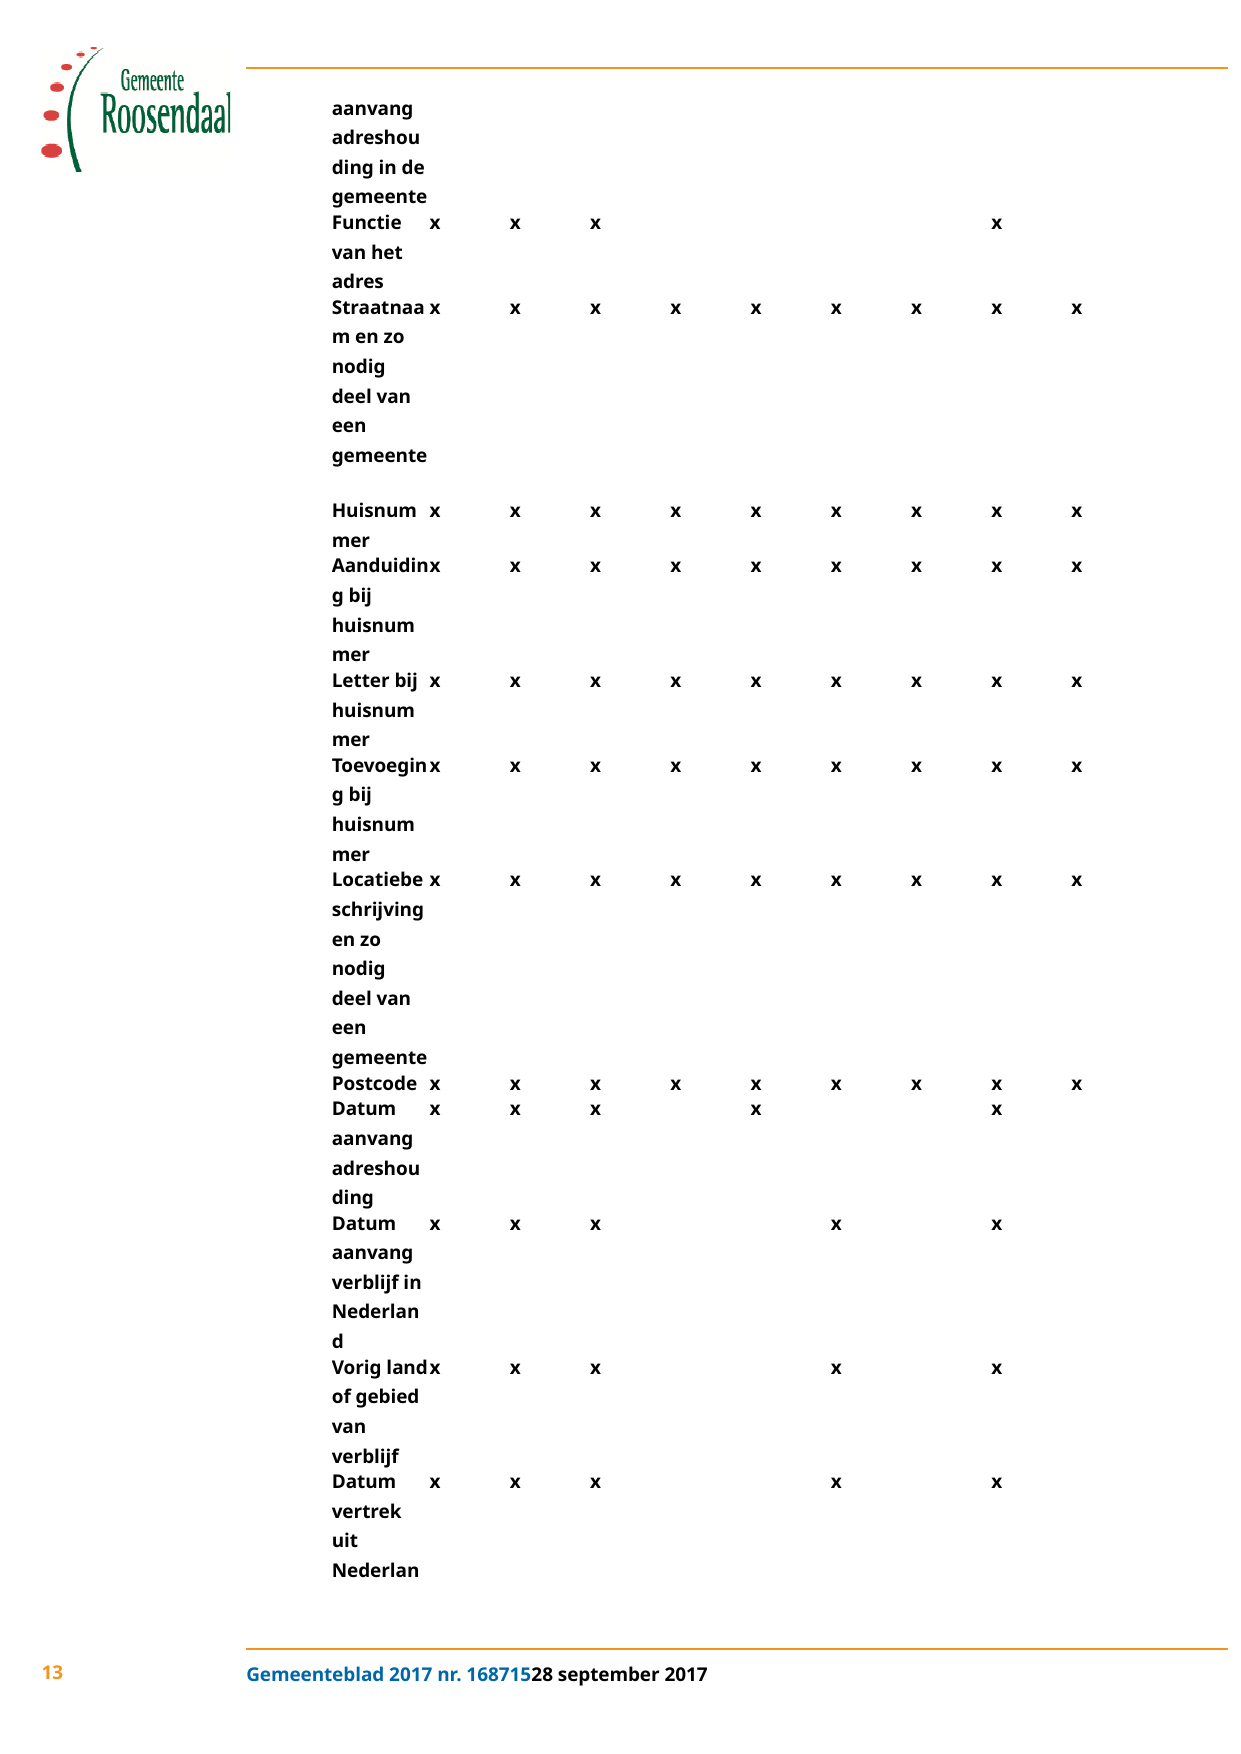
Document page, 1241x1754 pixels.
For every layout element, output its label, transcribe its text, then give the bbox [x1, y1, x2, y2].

table_cell x [750, 752, 831, 867]
table_cell x [429, 1210, 509, 1354]
table_cell [831, 95, 911, 209]
table_cell x [429, 752, 509, 867]
table_cell x [590, 498, 670, 553]
table_cell [248, 867, 332, 1070]
table_cell Toevoeging bij huisnummer [332, 752, 429, 867]
table_cell x [510, 553, 590, 667]
table_cell Datum aanvang adreshouding [332, 1096, 429, 1210]
table_cell [1071, 1469, 1152, 1583]
table_cell [248, 667, 332, 752]
table_cell [1071, 209, 1152, 294]
table_cell x [590, 1354, 670, 1468]
table_cell [670, 1469, 750, 1583]
table_cell aanvang adreshouding in de gemeente [332, 95, 429, 209]
table_cell x [590, 1210, 670, 1354]
table_cell x [670, 294, 750, 497]
table_cell [248, 1070, 332, 1096]
table_cell [750, 1354, 831, 1468]
table_cell Huisnummer [332, 498, 429, 553]
table_cell [670, 209, 750, 294]
table_cell x [590, 752, 670, 867]
table_cell x [991, 1210, 1071, 1354]
table_cell x [429, 867, 509, 1070]
table_cell x [991, 752, 1071, 867]
table_cell x [911, 667, 991, 752]
table_cell Locatiebeschrijving en zo nodig deel van een gemeente [332, 867, 429, 1070]
table_cell x [1071, 1070, 1152, 1096]
table_cell x [429, 1070, 509, 1096]
table_cell x [510, 1210, 590, 1354]
table_cell x [991, 498, 1071, 553]
table_cell x [750, 294, 831, 497]
table_cell x [831, 1469, 911, 1583]
table_cell x [510, 294, 590, 497]
table_cell Vorig land of gebied van verblijf [332, 1354, 429, 1468]
table_cell x [670, 553, 750, 667]
table_cell x [831, 498, 911, 553]
table_cell x [1071, 294, 1152, 497]
table_cell [831, 209, 911, 294]
table_cell x [831, 752, 911, 867]
table_cell [750, 1210, 831, 1354]
table_cell x [510, 1469, 590, 1583]
table_cell x [991, 294, 1071, 497]
table_cell [1071, 1096, 1152, 1210]
table_cell x [510, 667, 590, 752]
table_cell x [911, 867, 991, 1070]
table_cell x [750, 553, 831, 667]
table_cell x [429, 667, 509, 752]
table_cell x [991, 1096, 1071, 1210]
table_cell x [590, 1070, 670, 1096]
table_cell x [991, 867, 1071, 1070]
table_cell x [590, 553, 670, 667]
table_cell [831, 1096, 911, 1210]
table_cell x [510, 1070, 590, 1096]
table_cell x [429, 498, 509, 553]
table_cell x [911, 498, 991, 553]
table_cell [750, 95, 831, 209]
table_cell [911, 1096, 991, 1210]
table_cell x [991, 1469, 1071, 1583]
table_cell [670, 1354, 750, 1468]
table_cell x [1071, 498, 1152, 553]
table_cell x [590, 1096, 670, 1210]
table_cell x [911, 553, 991, 667]
table_cell x [991, 1354, 1071, 1468]
table_cell [248, 553, 332, 667]
table_cell x [991, 667, 1071, 752]
table_cell x [911, 752, 991, 867]
table_cell x [590, 1469, 670, 1583]
table_cell [670, 1210, 750, 1354]
table_cell x [831, 867, 911, 1070]
table_cell x [590, 667, 670, 752]
table_cell x [590, 209, 670, 294]
table_cell [911, 95, 991, 209]
table_cell x [991, 553, 1071, 667]
table_cell [1071, 95, 1152, 209]
table_cell Functie van het adres [332, 209, 429, 294]
table_cell x [670, 498, 750, 553]
table_cell [911, 1210, 991, 1354]
table_cell x [590, 294, 670, 497]
table_cell x [590, 867, 670, 1070]
table_cell Datum vertrek uit Nederlan [332, 1469, 429, 1583]
table_cell x [429, 1469, 509, 1583]
table_cell [248, 1354, 332, 1468]
table_cell [911, 1469, 991, 1583]
table_cell x [510, 1096, 590, 1210]
table_cell [248, 1469, 332, 1583]
table_cell [248, 498, 332, 553]
table_cell [750, 1469, 831, 1583]
table_cell x [1071, 553, 1152, 667]
table_cell x [510, 498, 590, 553]
table_cell Aanduiding bij huisnummer [332, 553, 429, 667]
table_cell [911, 209, 991, 294]
table_cell x [750, 1070, 831, 1096]
table_cell x [429, 553, 509, 667]
table_cell [248, 209, 332, 294]
table_cell Letter bij huisnummer [332, 667, 429, 752]
table_cell x [750, 667, 831, 752]
table_cell x [510, 209, 590, 294]
table_cell [248, 752, 332, 867]
table_cell [670, 95, 750, 209]
table_cell [590, 95, 670, 209]
table_cell x [831, 553, 911, 667]
table_cell x [911, 1070, 991, 1096]
table_cell x [429, 209, 509, 294]
table_cell x [911, 294, 991, 497]
table_cell x [670, 1070, 750, 1096]
table_cell Postcode [332, 1070, 429, 1096]
table_cell x [670, 752, 750, 867]
table_cell Straatnaam en zo nodig deel van een gemeente [332, 294, 429, 497]
table_cell x [510, 867, 590, 1070]
table_cell x [1071, 752, 1152, 867]
table_cell [248, 1096, 332, 1210]
table_cell x [670, 867, 750, 1070]
table_cell [911, 1354, 991, 1468]
table_cell x [510, 1354, 590, 1468]
table_cell x [510, 752, 590, 867]
table_cell [510, 95, 590, 209]
table_cell x [831, 1210, 911, 1354]
table_cell x [750, 1096, 831, 1210]
table_cell [248, 1210, 332, 1354]
table_cell x [1071, 667, 1152, 752]
table_cell x [831, 294, 911, 497]
table_cell Datum aanvang verblijf in Nederland [332, 1210, 429, 1354]
table_cell [1071, 1210, 1152, 1354]
table_cell x [429, 294, 509, 497]
table_cell x [831, 1070, 911, 1096]
table_cell [750, 209, 831, 294]
table_cell x [429, 1354, 509, 1468]
table_cell x [1071, 867, 1152, 1070]
table_cell x [831, 667, 911, 752]
table_cell [1071, 1354, 1152, 1468]
table_cell x [750, 498, 831, 553]
table_cell x [429, 1096, 509, 1210]
table_cell [248, 294, 332, 497]
table_cell [991, 95, 1071, 209]
table_cell [429, 95, 509, 209]
table_cell [670, 1096, 750, 1210]
table_cell x [831, 1354, 911, 1468]
table_cell x [991, 209, 1071, 294]
table_cell [248, 95, 332, 209]
table_cell x [991, 1070, 1071, 1096]
picture [41, 47, 231, 172]
table_cell x [750, 867, 831, 1070]
table_cell x [670, 667, 750, 752]
